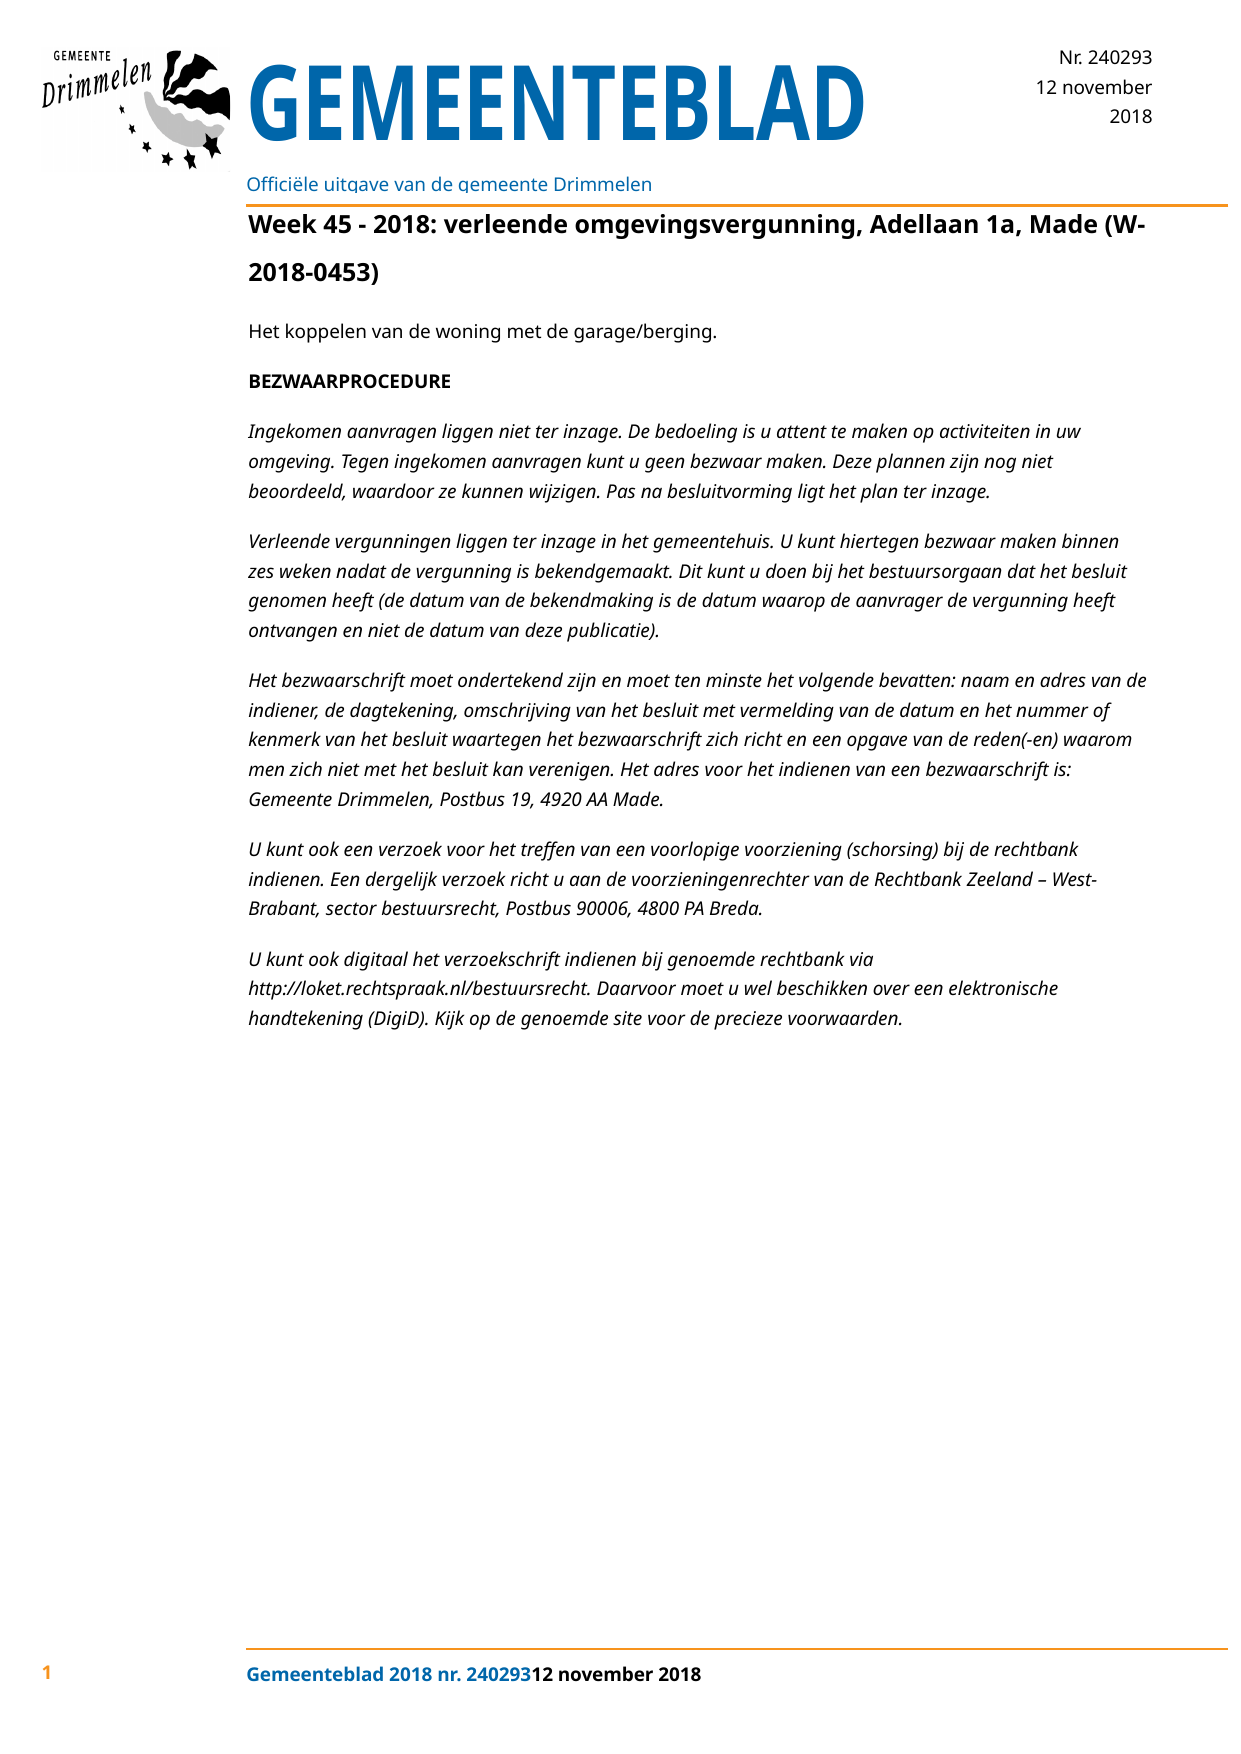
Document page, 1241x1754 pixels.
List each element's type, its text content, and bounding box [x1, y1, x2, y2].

text Het bezwaarschrift moet ondertekend zijn en moet ten minste het volgende bevatten: naam en adres van de indiener, de dagtekening, omschrijving van het besluit met vermelding van de datum en het nummer of kenmerk van het besluit waartegen het bezwaarschrift zich richt en een opgave van de reden(-en) waarom men zich niet met het besluit kan verenigen. Het adres voor het indienen van een bezwaarschrift is: Gemeente Drimmelen, Postbus 19, 4920 AA Made. [248, 667, 1152, 812]
text U kunt ook digitaal het verzoekschrift indienen bij genoemde rechtbank via http://loket.rechtspraak.nl/bestuursrecht. Daarvoor moet u wel beschikken over een elektronische handtekening (DigiD). Kijk op de genoemde site voor de precieze voorwaarden. [248, 946, 1152, 1031]
text Het koppelen van de woning met de garage/berging. [248, 318, 1152, 344]
text U kunt ook een verzoek voor het treffen van een voorlopige voorziening (schorsing) bij de rechtbank indienen. Een dergelijk verzoek richt u aan de voorzieningenrechter van de Rechtbank Zeeland – West-Brabant, sector bestuursrecht, Postbus 90006, 4800 PA Breda. [248, 836, 1152, 921]
text Ingekomen aanvragen liggen niet ter inzage. De bedoeling is u attent te maken op activiteiten in uw omgeving. Tegen ingekomen aanvragen kunt u geen bezwaar maken. Deze plannen zijn nog niet beoordeeld, waardoor ze kunnen wijzigen. Pas na besluitvorming ligt het plan ter inzage. [248, 419, 1152, 504]
text BEZWAARPROCEDURE [248, 368, 1152, 394]
text Week 45 - 2018: verleende omgevingsvergunning, Adellaan 1a, Made (W-2018-0453) [248, 207, 1152, 288]
picture [41, 47, 231, 172]
text Verleende vergunningen liggen ter inzage in het gemeentehuis. U kunt hiertegen bezwaar maken binnen zes weken nadat de vergunning is bekendgemaakt. Dit kunt u doen bij het bestuursorgaan dat het besluit genomen heeft (de datum van de bekendmaking is de datum waarop de aanvrager de vergunning heeft ontvangen en niet de datum van deze publicatie). [248, 528, 1152, 643]
